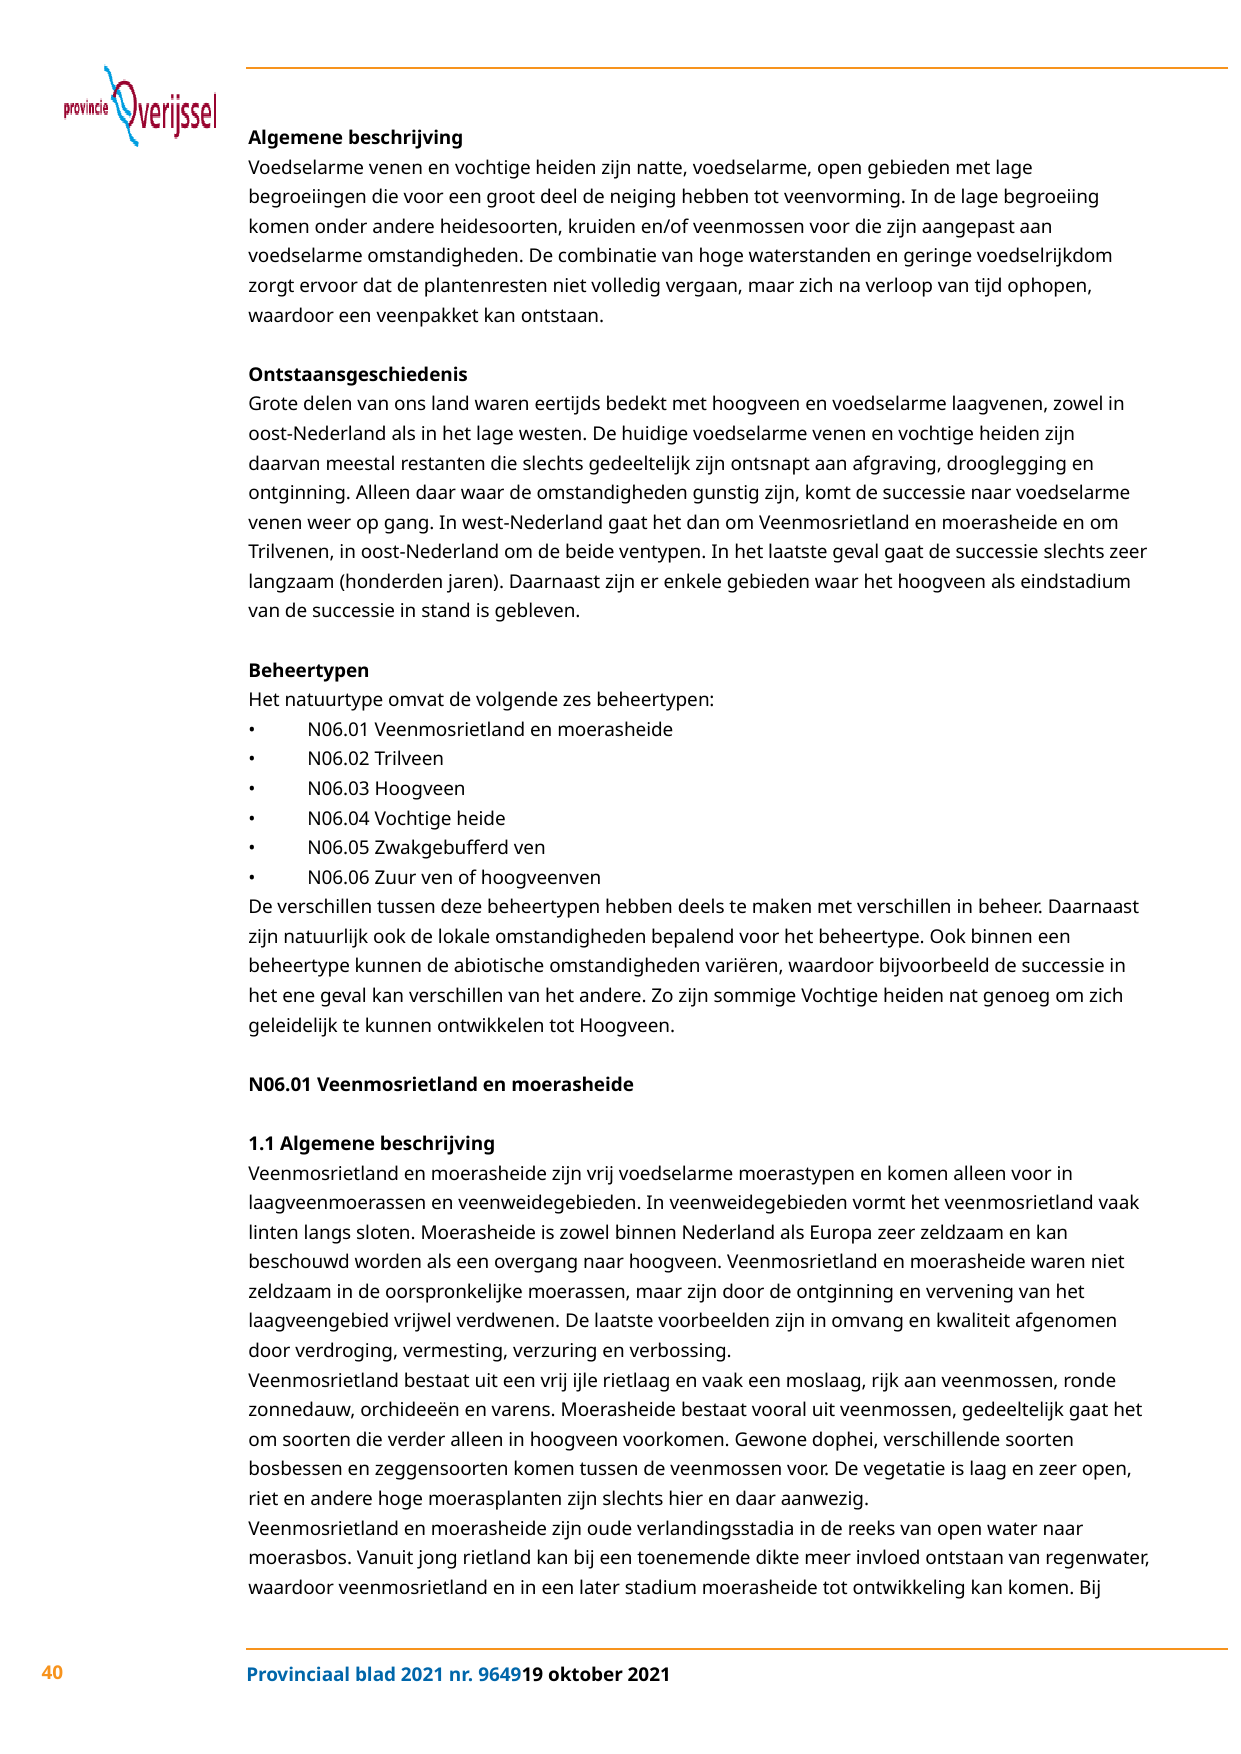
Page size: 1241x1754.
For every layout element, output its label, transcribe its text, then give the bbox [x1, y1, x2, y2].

text De verschillen tussen deze beheertypen hebben deels te maken met verschillen in beheer. Daarnaast zijn natuurlijk ook de lokale omstandigheden bepalend voor het beheertype. Ook binnen een beheertype kunnen de abiotische omstandigheden variëren, waardoor bijvoorbeeld de successie in het ene geval kan verschillen van het andere. Zo zijn sommige Vochtige heiden nat genoeg om zich geleidelijk te kunnen ontwikkelen tot Hoogveen. [248, 893, 1152, 1038]
text Veenmosrietland en moerasheide zijn oude verlandingsstadia in de reeks van open water naar moerasbos. Vanuit jong rietland kan bij een toenemende dikte meer invloed ontstaan van regenwater, waardoor veenmosrietland en in een later stadium moerasheide tot ontwikkeling kan komen. Bij [248, 1515, 1152, 1600]
text Het natuurtype omvat de volgende zes beheertypen: [248, 686, 1152, 712]
text N06.01 Veenmosrietland en moerasheide [248, 1071, 1152, 1097]
text Grote delen van ons land waren eertijds bedekt met hoogveen en voedselarme laagvenen, zowel in oost-Nederland als in het lage westen. De huidige voedselarme venen en vochtige heiden zijn daarvan meestal restanten die slechts gedeeltelijk zijn ontsnapt aan afgraving, drooglegging en ontginning. Alleen daar waar de omstandigheden gunstig zijn, komt de successie naar voedselarme venen weer op gang. In west-Nederland gaat het dan om Veenmosrietland en moerasheide en om Trilvenen, in oost-Nederland om de beide ventypen. In het laatste geval gaat de successie slechts zeer langzaam (honderden jaren). Daarnaast zijn er enkele gebieden waar het hoogveen als eindstadium van de successie in stand is gebleven. [248, 391, 1152, 623]
list N06.05 Zwakgebufferd ven [248, 834, 1152, 860]
text Ontstaansgeschiedenis [248, 361, 1152, 387]
text 1.1 Algemene beschrijving [248, 1130, 1152, 1156]
list N06.03 Hoogveen [248, 775, 1152, 801]
text Beheertypen [248, 657, 1152, 683]
text Veenmosrietland bestaat uit een vrij ijle rietlaag en vaak een moslaag, rijk aan veenmossen, ronde zonnedauw, orchideeën en varens. Moerasheide bestaat vooral uit veenmossen, gedeeltelijk gaat het om soorten die verder alleen in hoogveen voorkomen. Gewone dophei, verschillende soorten bosbessen en zeggensoorten komen tussen de veenmossen voor. De vegetatie is laag en zeer open, riet en andere hoge moerasplanten zijn slechts hier en daar aanwezig. [248, 1367, 1152, 1511]
list N06.06 Zuur ven of hoogveenven [248, 864, 1152, 890]
text Algemene beschrijving [248, 124, 1152, 150]
list N06.04 Vochtige heide [248, 805, 1152, 831]
list N06.01 Veenmosrietland en moerasheide [248, 716, 1152, 742]
text Voedselarme venen en vochtige heiden zijn natte, voedselarme, open gebieden met lage begroeiingen die voor een groot deel de neiging hebben tot veenvorming. In de lage begroeiing komen onder andere heidesoorten, kruiden en/of veenmossen voor die zijn aangepast aan voedselarme omstandigheden. De combinatie van hoge waterstanden en geringe voedselrijkdom zorgt ervoor dat de plantenresten niet volledig vergaan, maar zich na verloop van tijd ophopen, waardoor een veenpakket kan ontstaan. [248, 154, 1152, 328]
list N06.02 Trilveen [248, 746, 1152, 771]
picture [41, 47, 231, 172]
text Veenmosrietland en moerasheide zijn vrij voedselarme moerastypen en komen alleen voor in laagveenmoerassen en veenweidegebieden. In veenweidegebieden vormt het veenmosrietland vaak linten langs sloten. Moerasheide is zowel binnen Nederland als Europa zeer zeldzaam en kan beschouwd worden als een overgang naar hoogveen. Veenmosrietland en moerasheide waren niet zeldzaam in de oorspronkelijke moerassen, maar zijn door de ontginning en vervening van het laagveengebied vrijwel verdwenen. De laatste voorbeelden zijn in omvang en kwaliteit afgenomen door verdroging, vermesting, verzuring en verbossing. [248, 1160, 1152, 1363]
